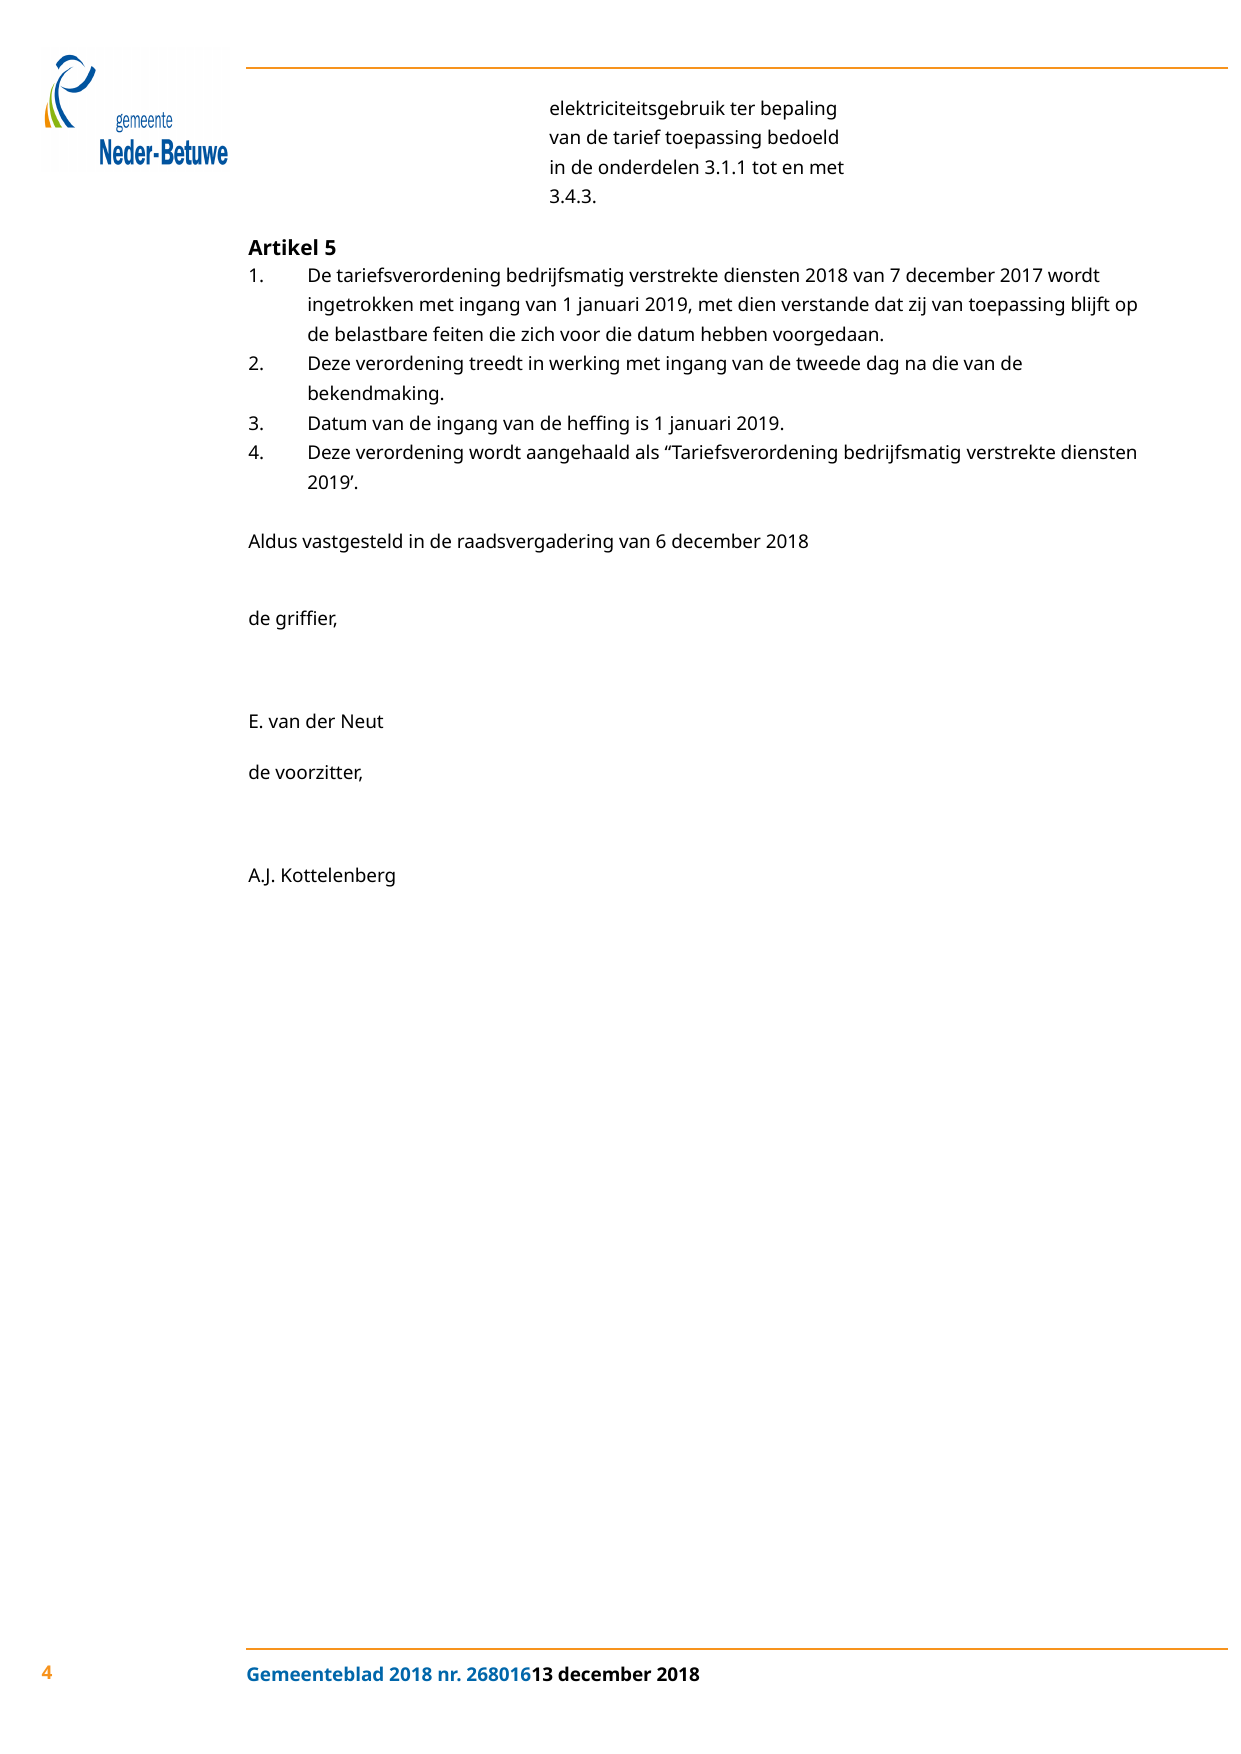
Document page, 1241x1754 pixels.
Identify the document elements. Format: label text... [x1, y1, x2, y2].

table_cell [850, 95, 1152, 209]
picture [41, 47, 231, 172]
text de voorzitter, [248, 759, 1152, 785]
text de griffier, [248, 605, 1152, 631]
text Artikel 5 [248, 233, 1152, 262]
list 2019’. [248, 469, 1152, 494]
table_cell [248, 95, 549, 209]
list De tariefsverordening bedrijfsmatig verstrekte diensten 2018 van 7 december 2017 wordt ingetrokken met ingang van 1 januari 2019, met dien verstande dat zij van toepassing blijft op de belastbare feiten die zich voor die datum hebben voorgedaan. [248, 262, 1152, 347]
text Aldus vastgesteld in de raadsvergadering van 6 december 2018 [248, 528, 1152, 554]
table_cell elektriciteitsgebruik ter bepaling van de tarief toepassing bedoeld in de onderdelen 3.1.1 tot en met 3.4.3. [549, 95, 850, 209]
text A.J. Kottelenberg [248, 862, 1152, 888]
list Datum van de ingang van de heffing is 1 januari 2019. [248, 410, 1152, 435]
list Deze verordening wordt aangehaald als “Tariefsverordening bedrijfsmatig verstrekte diensten [248, 439, 1152, 465]
list Deze verordening treedt in werking met ingang van de tweede dag na die van de bekendmaking. [248, 351, 1152, 406]
text E. van der Neut [248, 708, 1152, 734]
